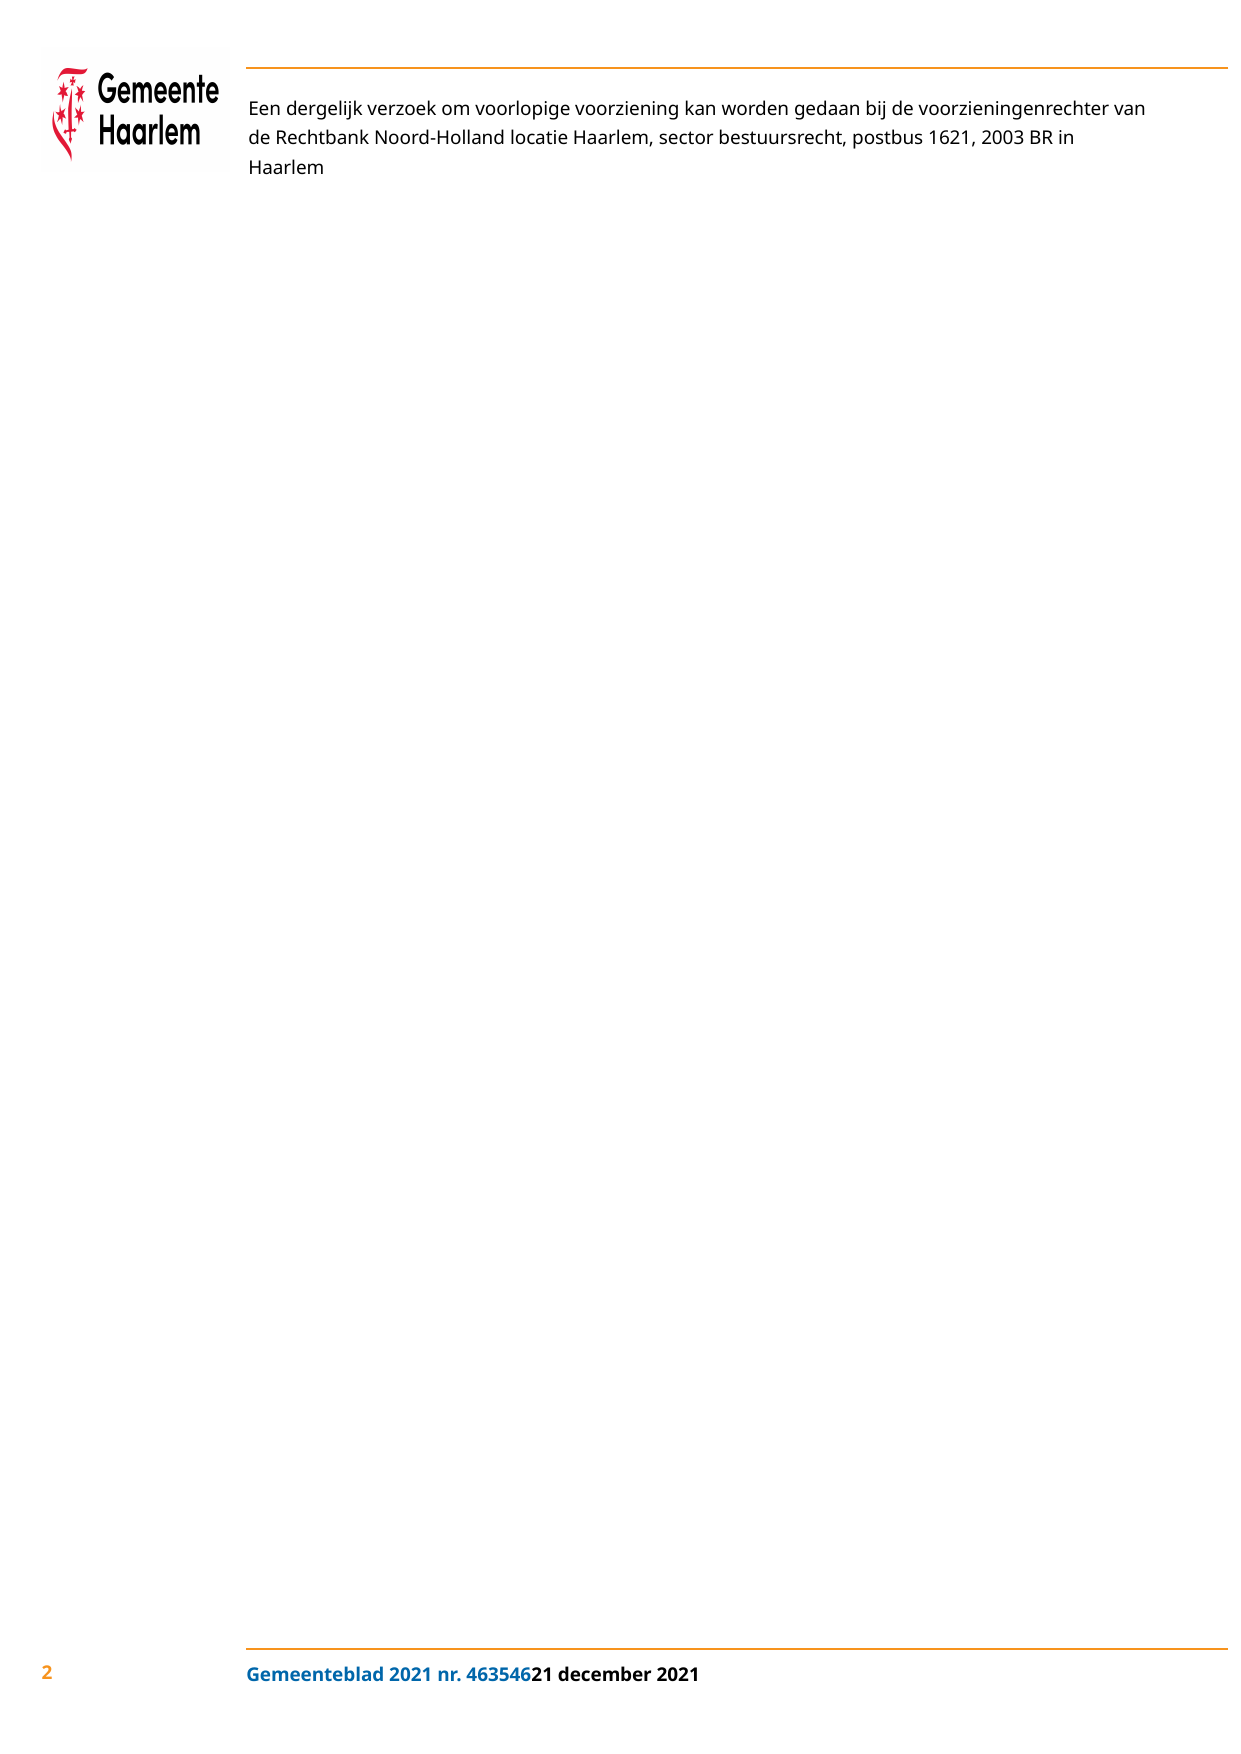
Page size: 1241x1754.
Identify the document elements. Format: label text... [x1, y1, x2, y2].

text Een dergelijk verzoek om voorlopige voorziening kan worden gedaan bij de voorzieningenrechter van de Rechtbank Noord-Holland locatie Haarlem, sector bestuursrecht, postbus 1621, 2003 BR in Haarlem [248, 95, 1152, 180]
picture [41, 47, 231, 172]
